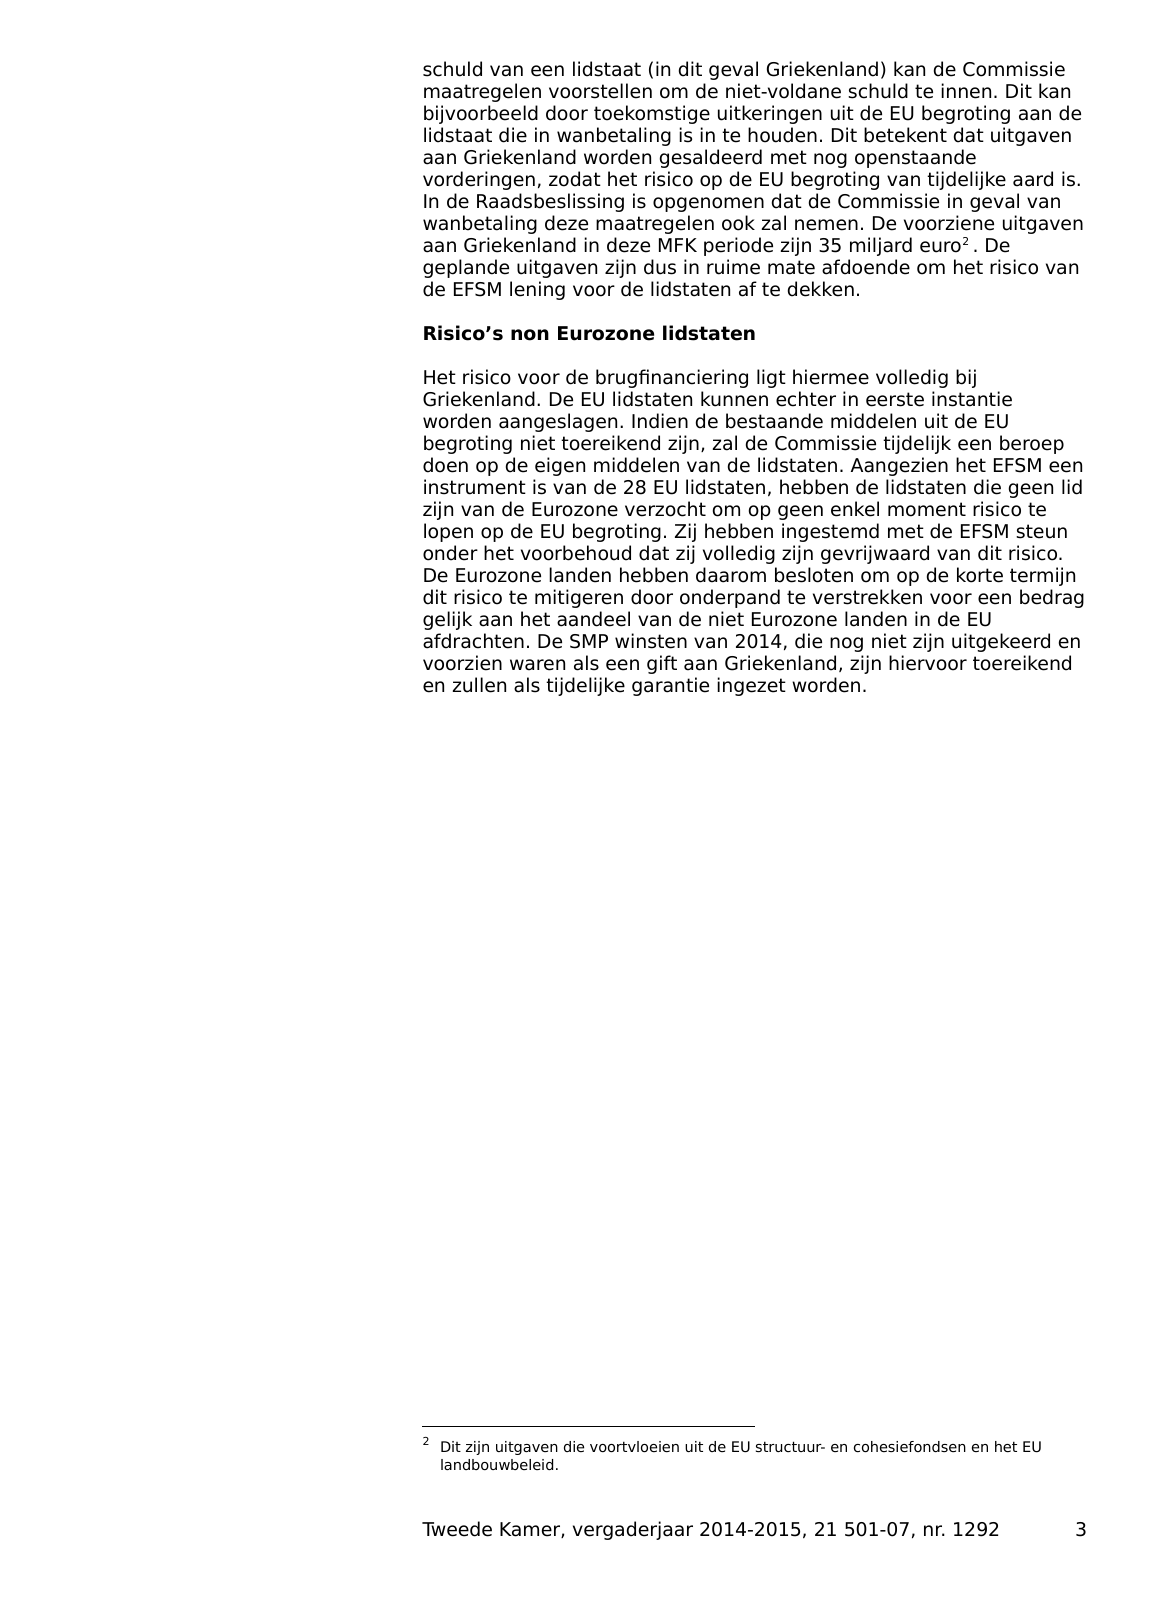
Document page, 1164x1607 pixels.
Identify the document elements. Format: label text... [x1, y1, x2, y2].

text Het risico voor de brugfinanciering ligt hiermee volledig bij Griekenland. De EU lidstaten kunnen echter in eerste instantie worden aangeslagen. Indien de bestaande middelen uit de EU begroting niet toereikend zijn, zal de Commissie tijdelijk een beroep doen op de eigen middelen van de lidstaten. Aangezien het EFSM een instrument is van de 28 EU lidstaten, hebben de lidstaten die geen lid zijn van de Eurozone verzocht om op geen enkel moment risico te lopen op de EU begroting. Zij hebben ingestemd met de EFSM steun onder het voorbehoud dat zij volledig zijn gevrijwaard van dit risico. De Eurozone landen hebben daarom besloten om op de korte termijn dit risico te mitigeren door onderpand te verstrekken voor een bedrag gelijk aan het aandeel van de niet Eurozone landen in de EU afdrachten. De SMP winsten van 2014, die nog niet zijn uitgekeerd en voorzien waren als een gift aan Griekenland, zijn hiervoor toereikend en zullen als tijdelijke garantie ingezet worden. [422, 367, 1087, 697]
subtitle Risico’s non Eurozone lidstaten [422, 323, 1087, 345]
text Dit zijn uitgaven die voortvloeien uit de EU structuur- en cohesiefondsen en het EU landbouwbeleid. [422, 1435, 1087, 1474]
text schuld van een lidstaat (in dit geval Griekenland) kan de Commissie maatregelen voorstellen om de niet-voldane schuld te innen. Dit kan bijvoorbeeld door toekomstige uitkeringen uit de EU begroting aan de lidstaat die in wanbetaling is in te houden. Dit betekent dat uitgaven aan Griekenland worden gesaldeerd met nog openstaande vorderingen, zodat het risico op de EU begroting van tijdelijke aard is. In de Raadsbeslissing is opgenomen dat de Commissie in geval van wanbetaling deze maatregelen ook zal nemen. De voorziene uitgaven aan Griekenland in deze MFK periode zijn 35 miljard euro. De geplande uitgaven zijn dus in ruime mate afdoende om het risico van de EFSM lening voor de lidstaten af te dekken. [422, 59, 1087, 301]
